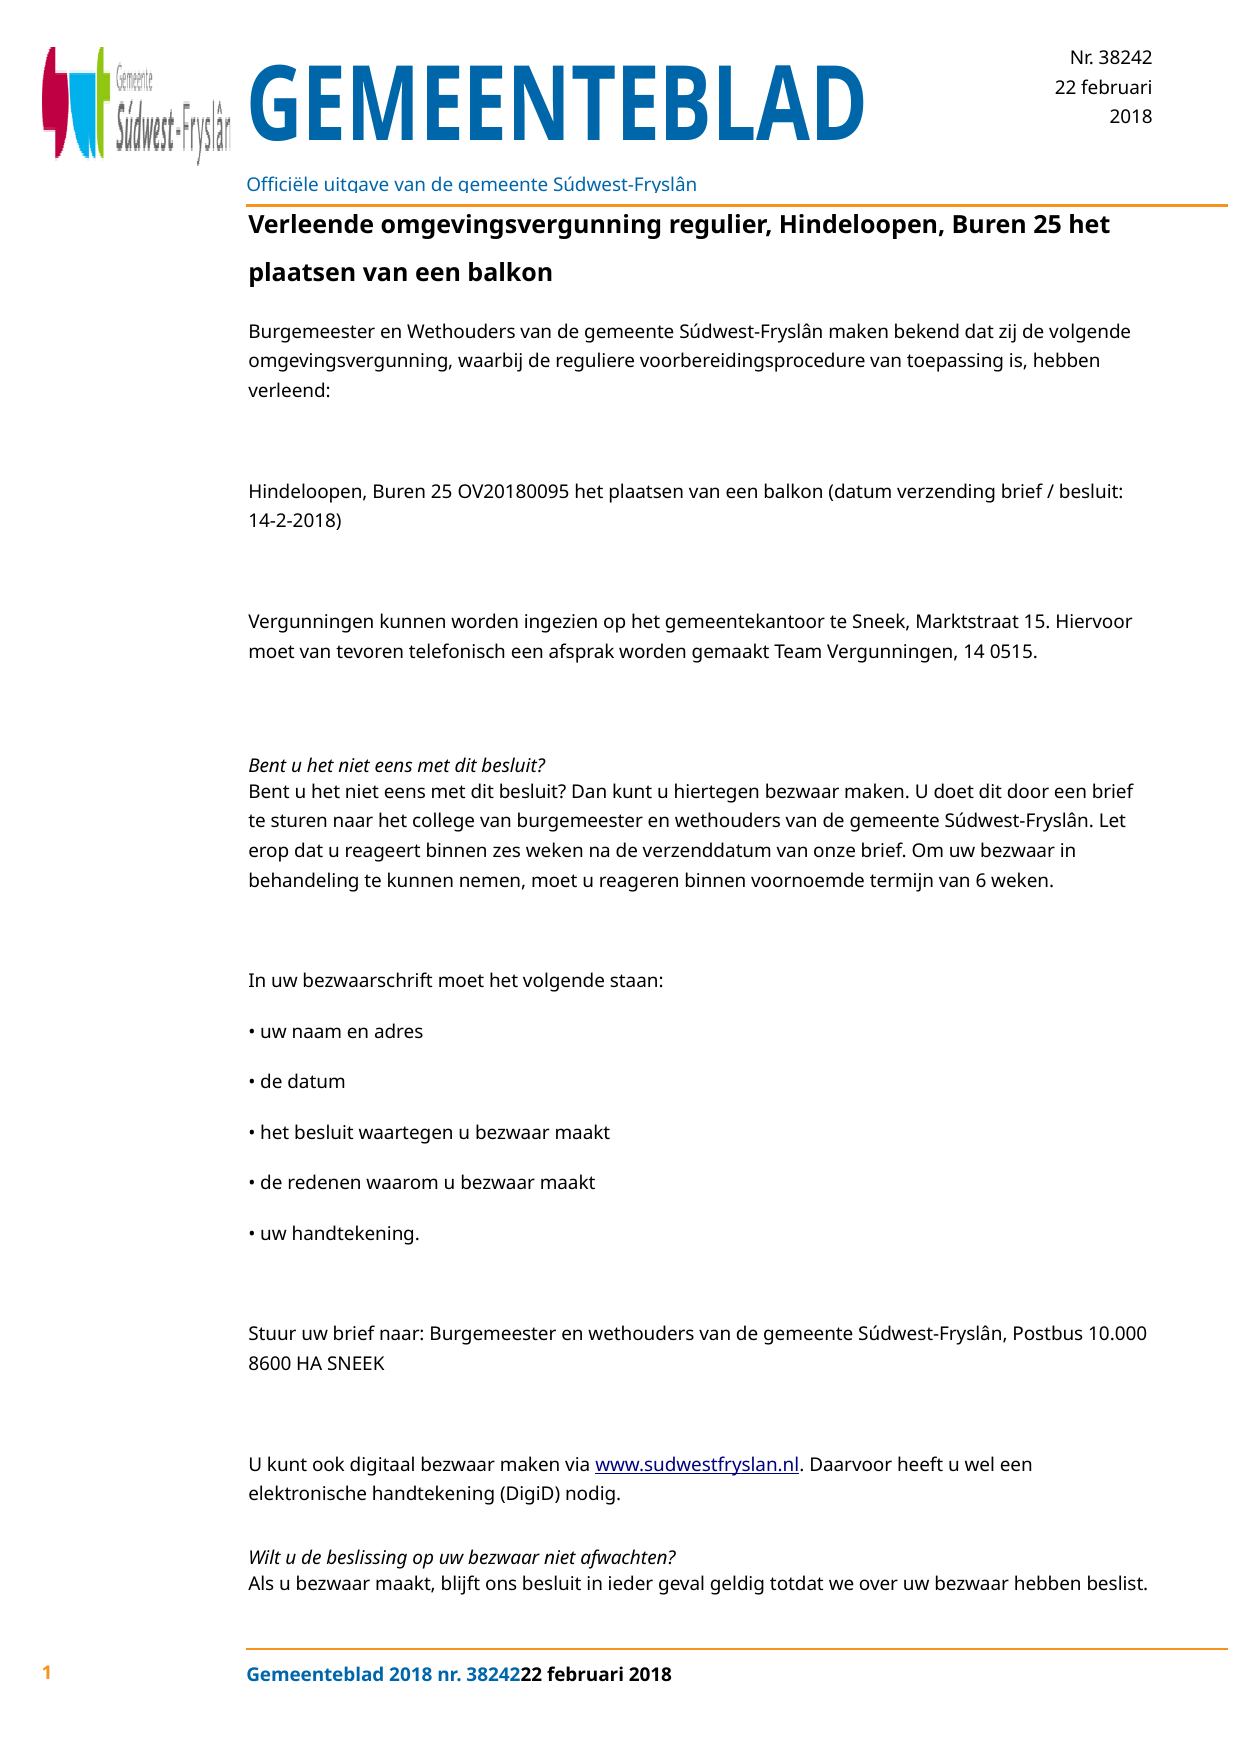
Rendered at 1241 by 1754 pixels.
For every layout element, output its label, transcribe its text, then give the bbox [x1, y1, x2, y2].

text • uw naam en adres [248, 1018, 1152, 1044]
text • de datum [248, 1068, 1152, 1094]
text • uw handtekening. [248, 1220, 1152, 1245]
picture [41, 47, 231, 172]
text • de redenen waarom u bezwaar maakt [248, 1169, 1152, 1195]
text Als u bezwaar maakt, blijft ons besluit in ieder geval geldig totdat we over uw bezwaar hebben beslist. [248, 1570, 1152, 1596]
text U kunt ook digitaal bezwaar maken via www.sudwestfryslan.nl. Daarvoor heeft u wel een elektronische handtekening (DigiD) nodig. [248, 1451, 1152, 1506]
text Stuur uw brief naar: Burgemeester en wethouders van de gemeente Súdwest-Fryslân, Postbus 10.000 8600 HA SNEEK [248, 1321, 1152, 1376]
text Bent u het niet eens met dit besluit? [248, 752, 1152, 778]
text In uw bezwaarschrift moet het volgende staan: [248, 968, 1152, 993]
text Bent u het niet eens met dit besluit? Dan kunt u hiertegen bezwaar maken. U doet dit door een brief te sturen naar het college van burgemeester en wethouders van de gemeente Súdwest-Fryslân. Let erop dat u reageert binnen zes weken na de verzenddatum van onze brief. Om uw bezwaar in behandeling te kunnen nemen, moet u reageren binnen voornoemde termijn van 6 weken. [248, 778, 1152, 892]
text Wilt u de beslissing op uw bezwaar niet afwachten? [248, 1544, 1152, 1570]
text Vergunningen kunnen worden ingezien op het gemeentekantoor te Sneek, Marktstraat 15. Hiervoor moet van tevoren telefonisch een afsprak worden gemaakt Team Vergunningen, 14 0515. [248, 608, 1152, 664]
text Verleende omgevingsvergunning regulier, Hindeloopen, Buren 25 het plaatsen van een balkon [248, 207, 1152, 288]
text Burgemeester en Wethouders van de gemeente Súdwest-Fryslân maken bekend dat zij de volgende omgevingsvergunning, waarbij de reguliere voorbereidingsprocedure van toepassing is, hebben verleend: [248, 318, 1152, 403]
text • het besluit waartegen u bezwaar maakt [248, 1119, 1152, 1144]
text Hindeloopen, Buren 25 OV20180095 het plaatsen van een balkon (datum verzending brief / besluit: 14-2-2018) [248, 478, 1152, 533]
